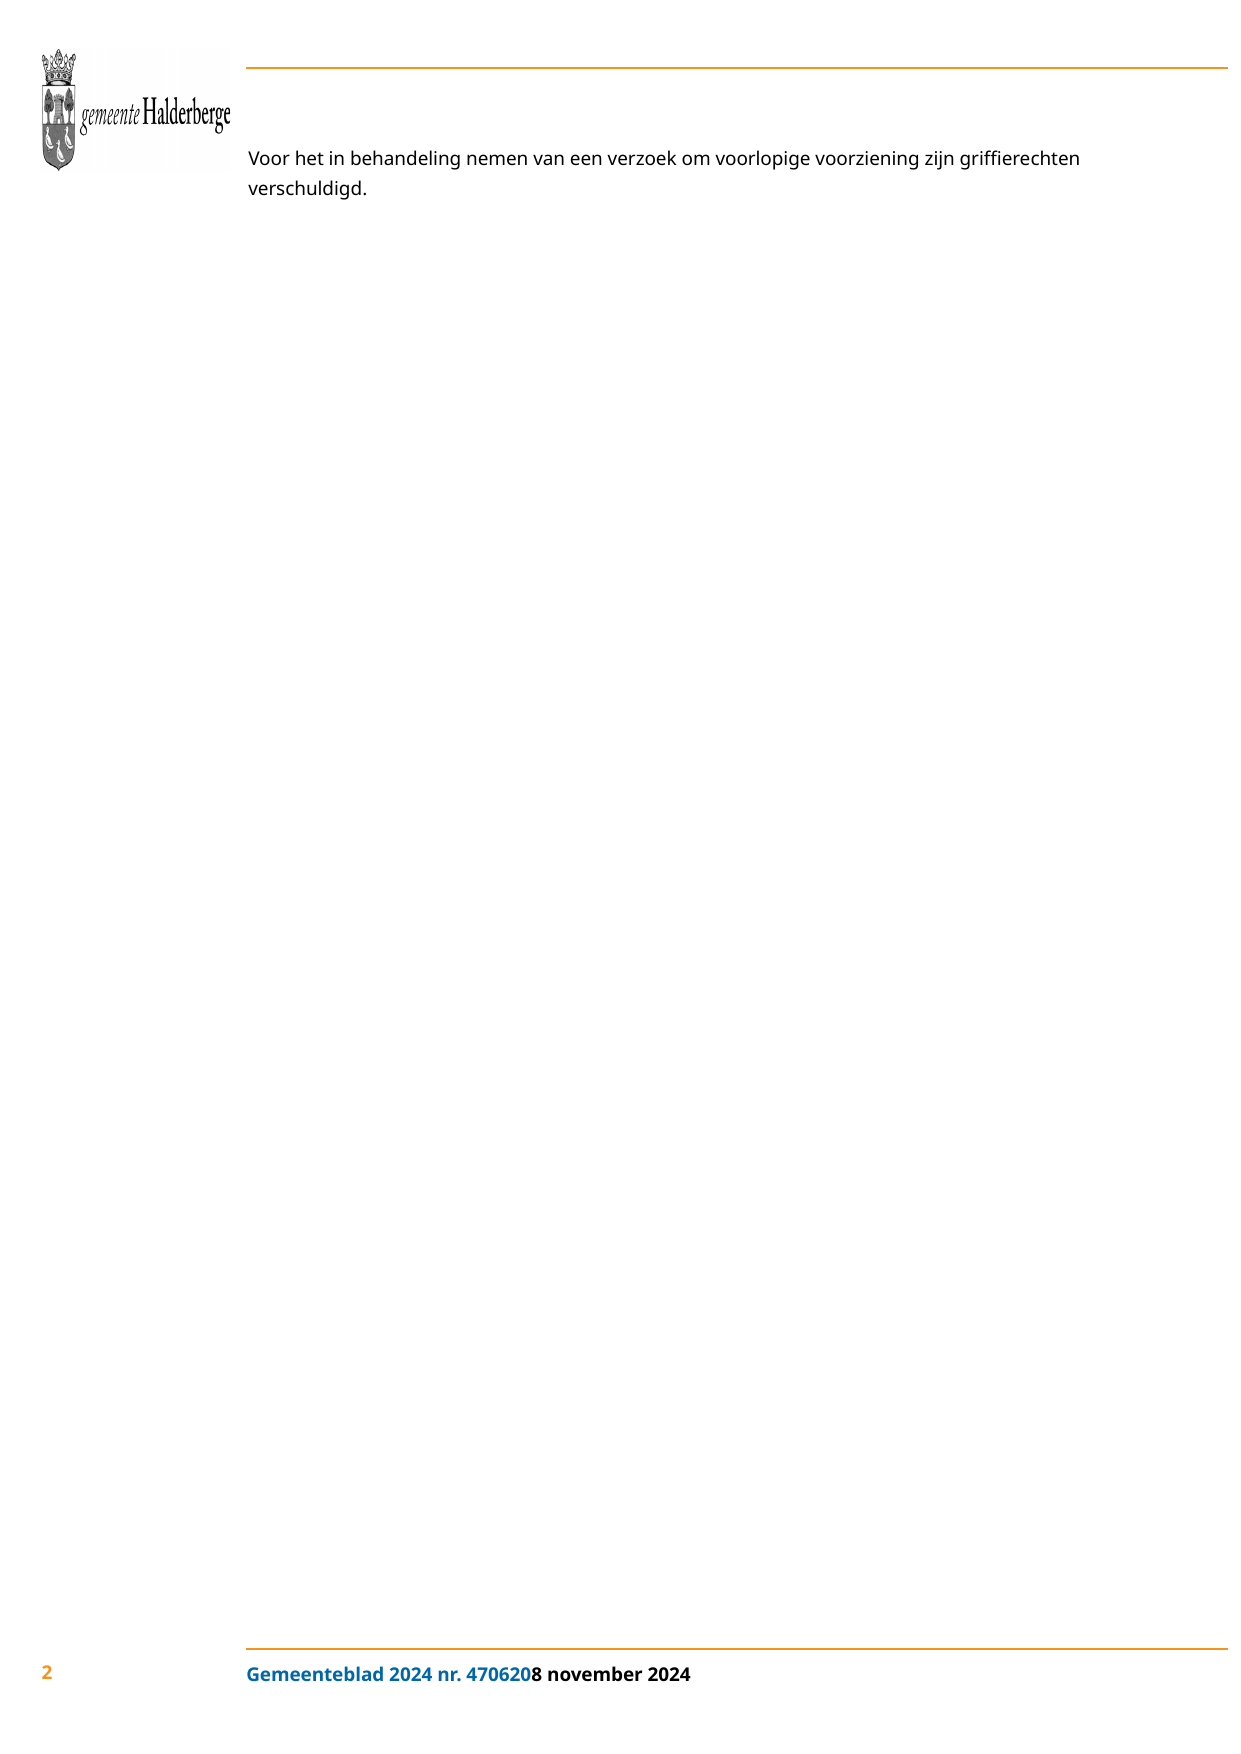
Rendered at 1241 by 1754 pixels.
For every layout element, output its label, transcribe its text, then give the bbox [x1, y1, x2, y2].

picture [41, 47, 231, 172]
text Voor het in behandeling nemen van een verzoek om voorlopige voorziening zijn griffierechten verschuldigd. [248, 145, 1152, 201]
